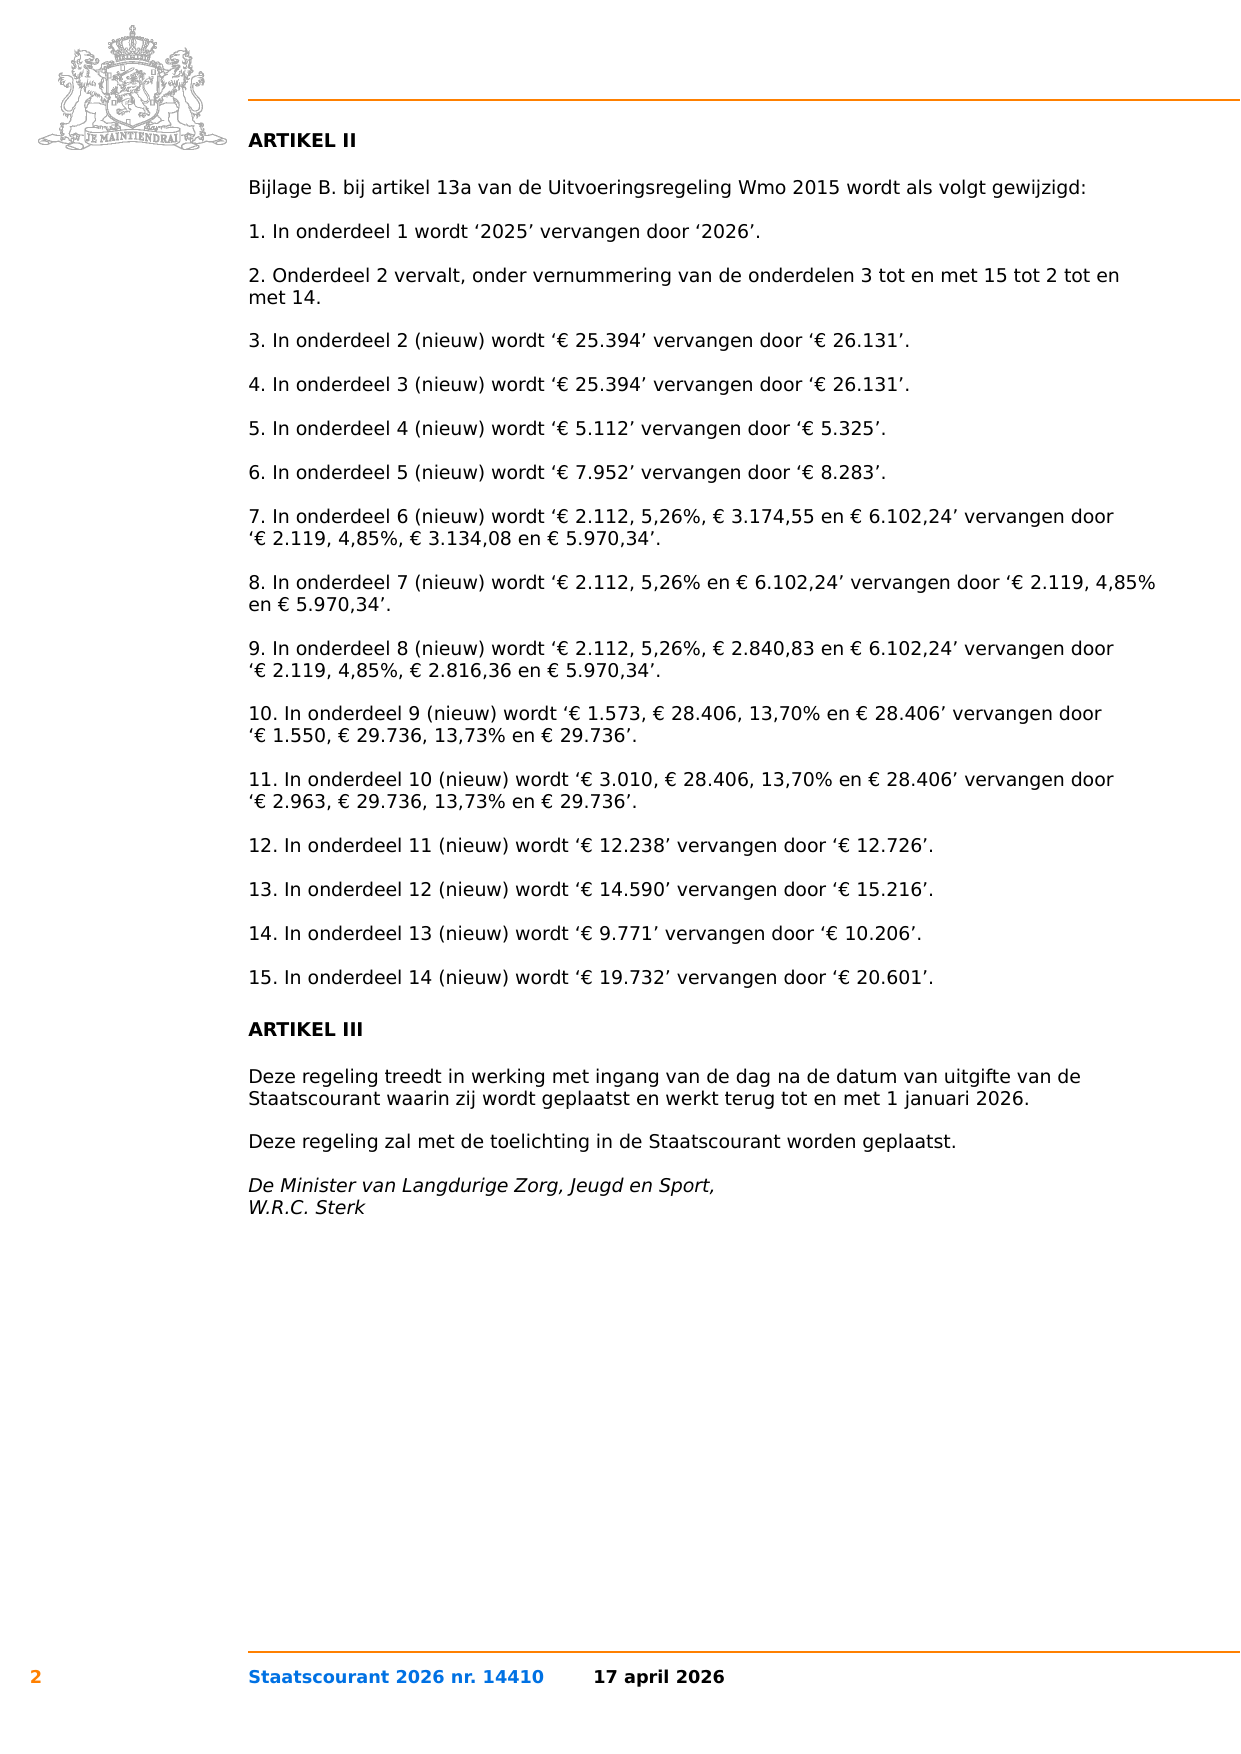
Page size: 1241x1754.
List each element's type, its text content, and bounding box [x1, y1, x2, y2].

text 5. In onderdeel 4 (nieuw) wordt ‘€ 5.112’ vervangen door ‘€ 5.325’. [248, 418, 1163, 440]
text 13. In onderdeel 12 (nieuw) wordt ‘€ 14.590’ vervangen door ‘€ 15.216’. [248, 879, 1163, 901]
text 11. In onderdeel 10 (nieuw) wordt ‘€ 3.010, € 28.406, 13,70% en € 28.406’ vervangen door ‘€ 2.963, € 29.736, 13,73% en € 29.736’. [248, 769, 1163, 813]
text 10. In onderdeel 9 (nieuw) wordt ‘€ 1.573, € 28.406, 13,70% en € 28.406’ vervangen door ‘€ 1.550, € 29.736, 13,73% en € 29.736’. [248, 703, 1163, 747]
subtitle ARTIKEL II [248, 130, 1163, 152]
text 12. In onderdeel 11 (nieuw) wordt ‘€ 12.238’ vervangen door ‘€ 12.726’. [248, 835, 1163, 857]
text 2. Onderdeel 2 vervalt, onder vernummering van de onderdelen 3 tot en met 15 tot 2 tot en met 14. [248, 264, 1163, 308]
text Deze regeling treedt in werking met ingang van de dag na de datum van uitgifte van de Staatscourant waarin zij wordt geplaatst en werkt terug tot en met 1 januari 2026. [248, 1066, 1163, 1109]
text 9. In onderdeel 8 (nieuw) wordt ‘€ 2.112, 5,26%, € 2.840,83 en € 6.102,24’ vervangen door ‘€ 2.119, 4,85%, € 2.816,36 en € 5.970,34’. [248, 637, 1163, 681]
text 7. In onderdeel 6 (nieuw) wordt ‘€ 2.112, 5,26%, € 3.174,55 en € 6.102,24’ vervangen door ‘€ 2.119, 4,85%, € 3.134,08 en € 5.970,34’. [248, 506, 1163, 550]
text Bijlage B. bij artikel 13a van de Uitvoeringsregeling Wmo 2015 wordt als volgt gewijzigd: [248, 177, 1163, 199]
picture [38, 25, 227, 150]
text 4. In onderdeel 3 (nieuw) wordt ‘€ 25.394’ vervangen door ‘€ 26.131’. [248, 374, 1163, 396]
text 14. In onderdeel 13 (nieuw) wordt ‘€ 9.771’ vervangen door ‘€ 10.206’. [248, 923, 1163, 945]
text 1. In onderdeel 1 wordt ‘2025’ vervangen door ‘2026’. [248, 221, 1163, 243]
text 8. In onderdeel 7 (nieuw) wordt ‘€ 2.112, 5,26% en € 6.102,24’ vervangen door ‘€ 2.119, 4,85% en € 5.970,34’. [248, 572, 1163, 616]
text 3. In onderdeel 2 (nieuw) wordt ‘€ 25.394’ vervangen door ‘€ 26.131’. [248, 330, 1163, 352]
text 6. In onderdeel 5 (nieuw) wordt ‘€ 7.952’ vervangen door ‘€ 8.283’. [248, 462, 1163, 484]
text De Minister van Langdurige Zorg, Jeugd en Sport, W.R.C. Sterk [248, 1175, 1163, 1219]
text Deze regeling zal met de toelichting in de Staatscourant worden geplaatst. [248, 1131, 1163, 1153]
subtitle ARTIKEL III [248, 1018, 1163, 1041]
text 15. In onderdeel 14 (nieuw) wordt ‘€ 19.732’ vervangen door ‘€ 20.601’. [248, 967, 1163, 988]
